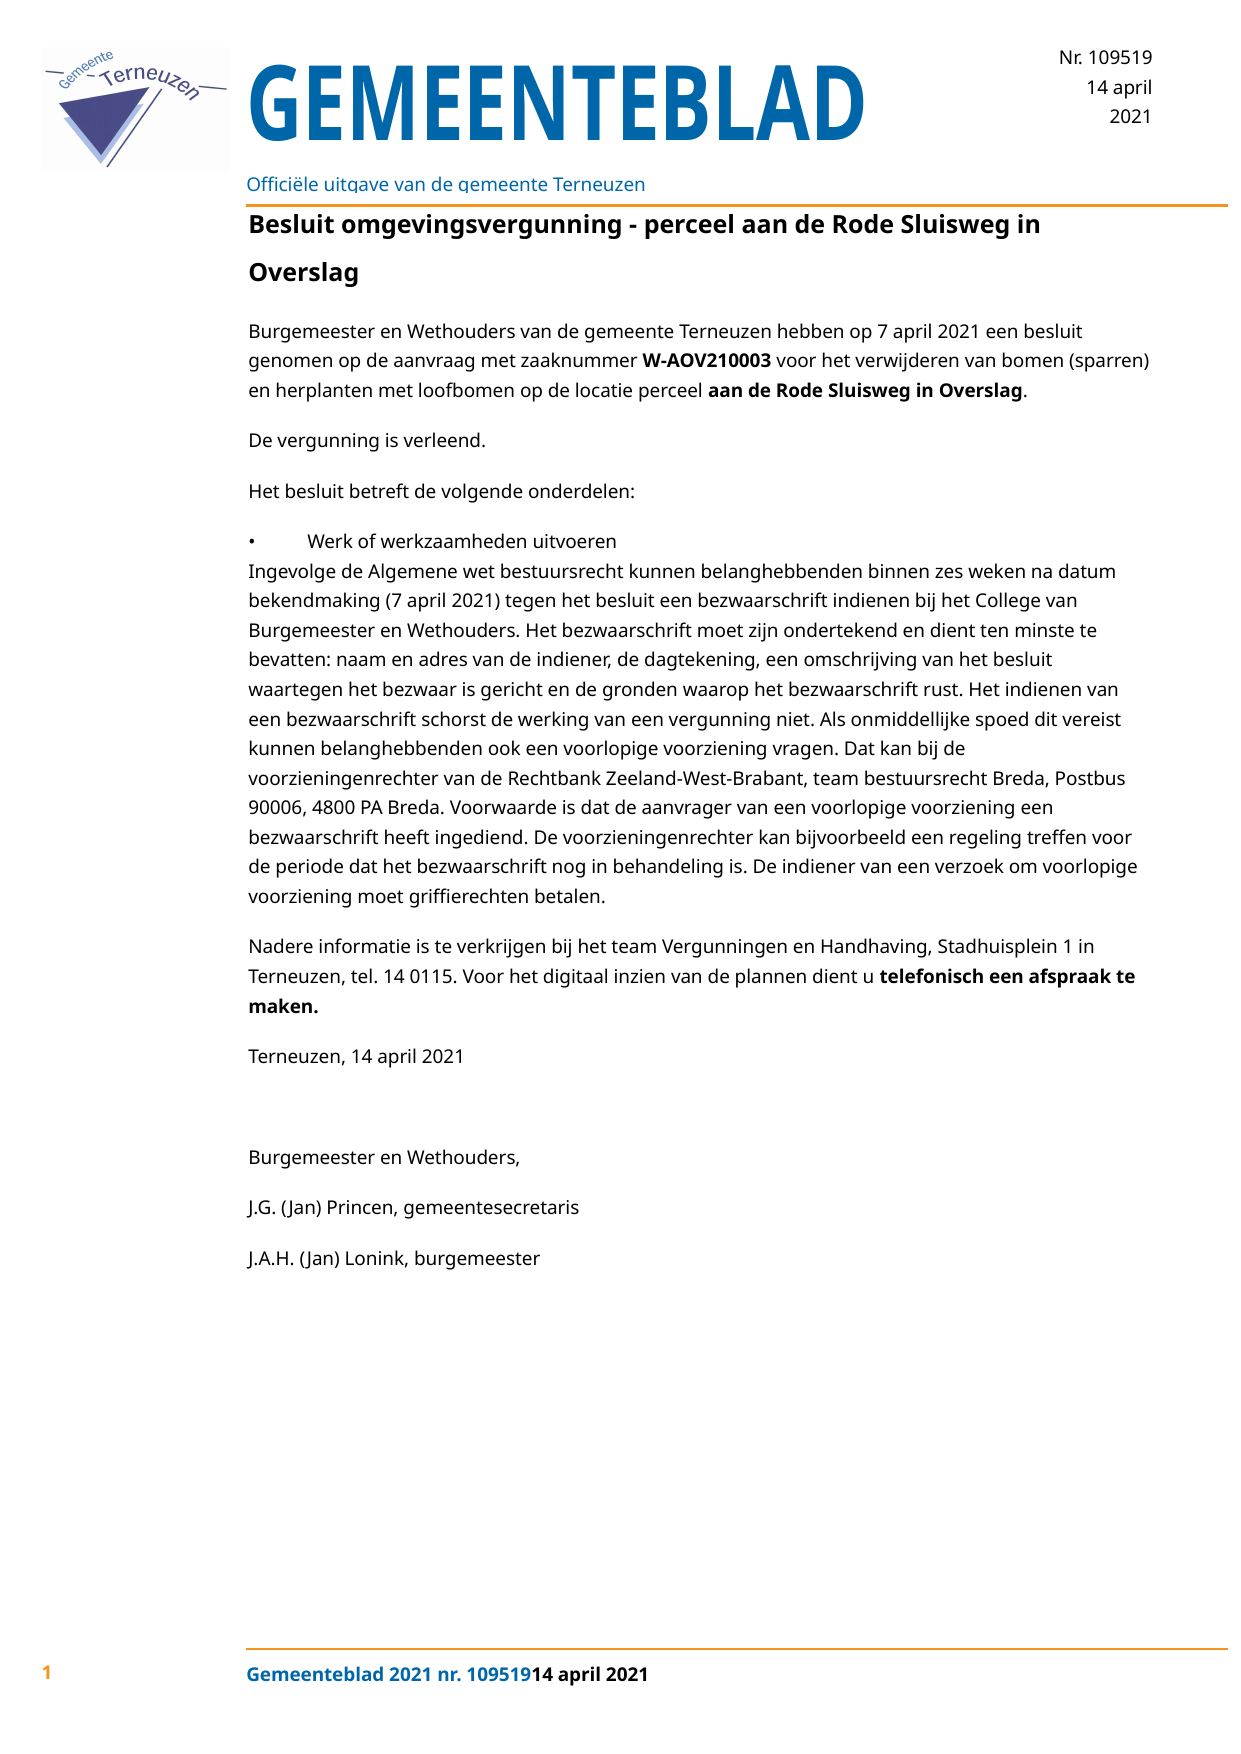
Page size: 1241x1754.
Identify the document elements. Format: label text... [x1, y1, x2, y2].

list Werk of werkzaamheden uitvoeren [248, 528, 1152, 554]
text J.G. (Jan) Princen, gemeentesecretaris [248, 1194, 1152, 1220]
text J.A.H. (Jan) Lonink, burgemeester [248, 1245, 1152, 1271]
text De vergunning is verleend. [248, 427, 1152, 453]
text Ingevolge de Algemene wet bestuursrecht kunnen belanghebbenden binnen zes weken na datum bekendmaking (7 april 2021) tegen het besluit een bezwaarschrift indienen bij het College van Burgemeester en Wethouders. Het bezwaarschrift moet zijn ondertekend en dient ten minste te bevatten: naam en adres van de indiener, de dagtekening, een omschrijving van het besluit waartegen het bezwaar is gericht en de gronden waarop het bezwaarschrift rust. Het indienen van een bezwaarschrift schorst de werking van een vergunning niet. Als onmiddellijke spoed dit vereist kunnen belanghebbenden ook een voorlopige voorziening vragen. Dat kan bij de voorzieningenrechter van de Rechtbank Zeeland-West-Brabant, team bestuursrecht Breda, Postbus 90006, 4800 PA Breda. Voorwaarde is dat de aanvrager van een voorlopige voorziening een bezwaarschrift heeft ingediend. De voorzieningenrechter kan bijvoorbeeld een regeling treffen voor de periode dat het bezwaarschrift nog in behandeling is. De indiener van een verzoek om voorlopige voorziening moet griffierechten betalen. [248, 558, 1152, 909]
text Terneuzen, 14 april 2021 [248, 1043, 1152, 1069]
text Besluit omgevingsvergunning - perceel aan de Rode Sluisweg in Overslag [248, 207, 1152, 288]
text Het besluit betreft de volgende onderdelen: [248, 478, 1152, 504]
picture [41, 47, 231, 172]
text Burgemeester en Wethouders van de gemeente Terneuzen hebben op 7 april 2021 een besluit genomen op de aanvraag met zaaknummer W-AOV210003 voor het verwijderen van bomen (sparren) en herplanten met loofbomen op de locatie perceel aan de Rode Sluisweg in Overslag. [248, 318, 1152, 403]
text Nadere informatie is te verkrijgen bij het team Vergunningen en Handhaving, Stadhuisplein 1 in Terneuzen, tel. 14 0115. Voor het digitaal inzien van de plannen dient u telefonisch een afspraak te maken. [248, 934, 1152, 1019]
text Burgemeester en Wethouders, [248, 1144, 1152, 1170]
